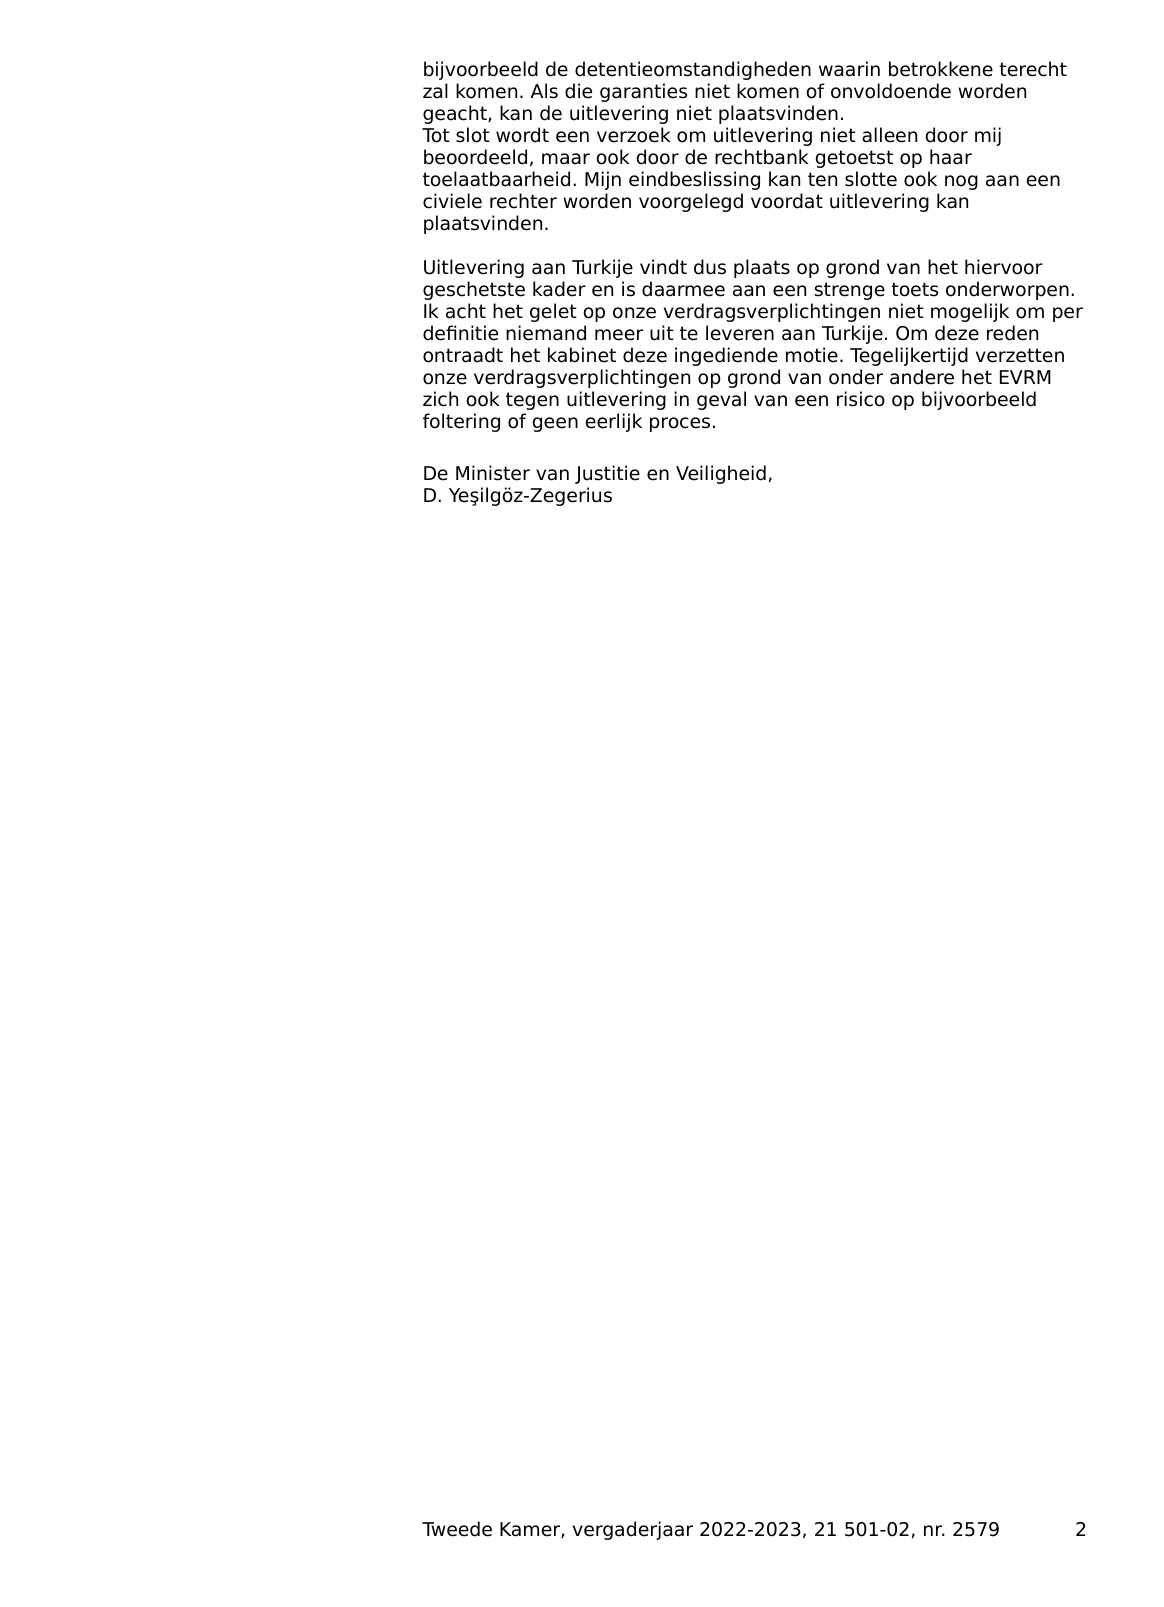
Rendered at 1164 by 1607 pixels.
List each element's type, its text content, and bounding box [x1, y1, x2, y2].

text De Minister van Justitie en Veiligheid, D. Yeşilgöz-Zegerius [422, 463, 1087, 507]
text bijvoorbeeld de detentieomstandigheden waarin betrokkene terecht zal komen. Als die garanties niet komen of onvoldoende worden geacht, kan de uitlevering niet plaatsvinden. [422, 59, 1087, 125]
text Tot slot wordt een verzoek om uitlevering niet alleen door mij beoordeeld, maar ook door de rechtbank getoetst op haar toelaatbaarheid. Mijn eindbeslissing kan ten slotte ook nog aan een civiele rechter worden voorgelegd voordat uitlevering kan plaatsvinden. [422, 125, 1087, 235]
text Uitlevering aan Turkije vindt dus plaats op grond van het hiervoor geschetste kader en is daarmee aan een strenge toets onderworpen. Ik acht het gelet op onze verdragsverplichtingen niet mogelijk om per definitie niemand meer uit te leveren aan Turkije. Om deze reden ontraadt het kabinet deze ingediende motie. Tegelijkertijd verzetten onze verdragsverplichtingen op grond van onder andere het EVRM zich ook tegen uitlevering in geval van een risico op bijvoorbeeld foltering of geen eerlijk proces. [422, 257, 1087, 433]
